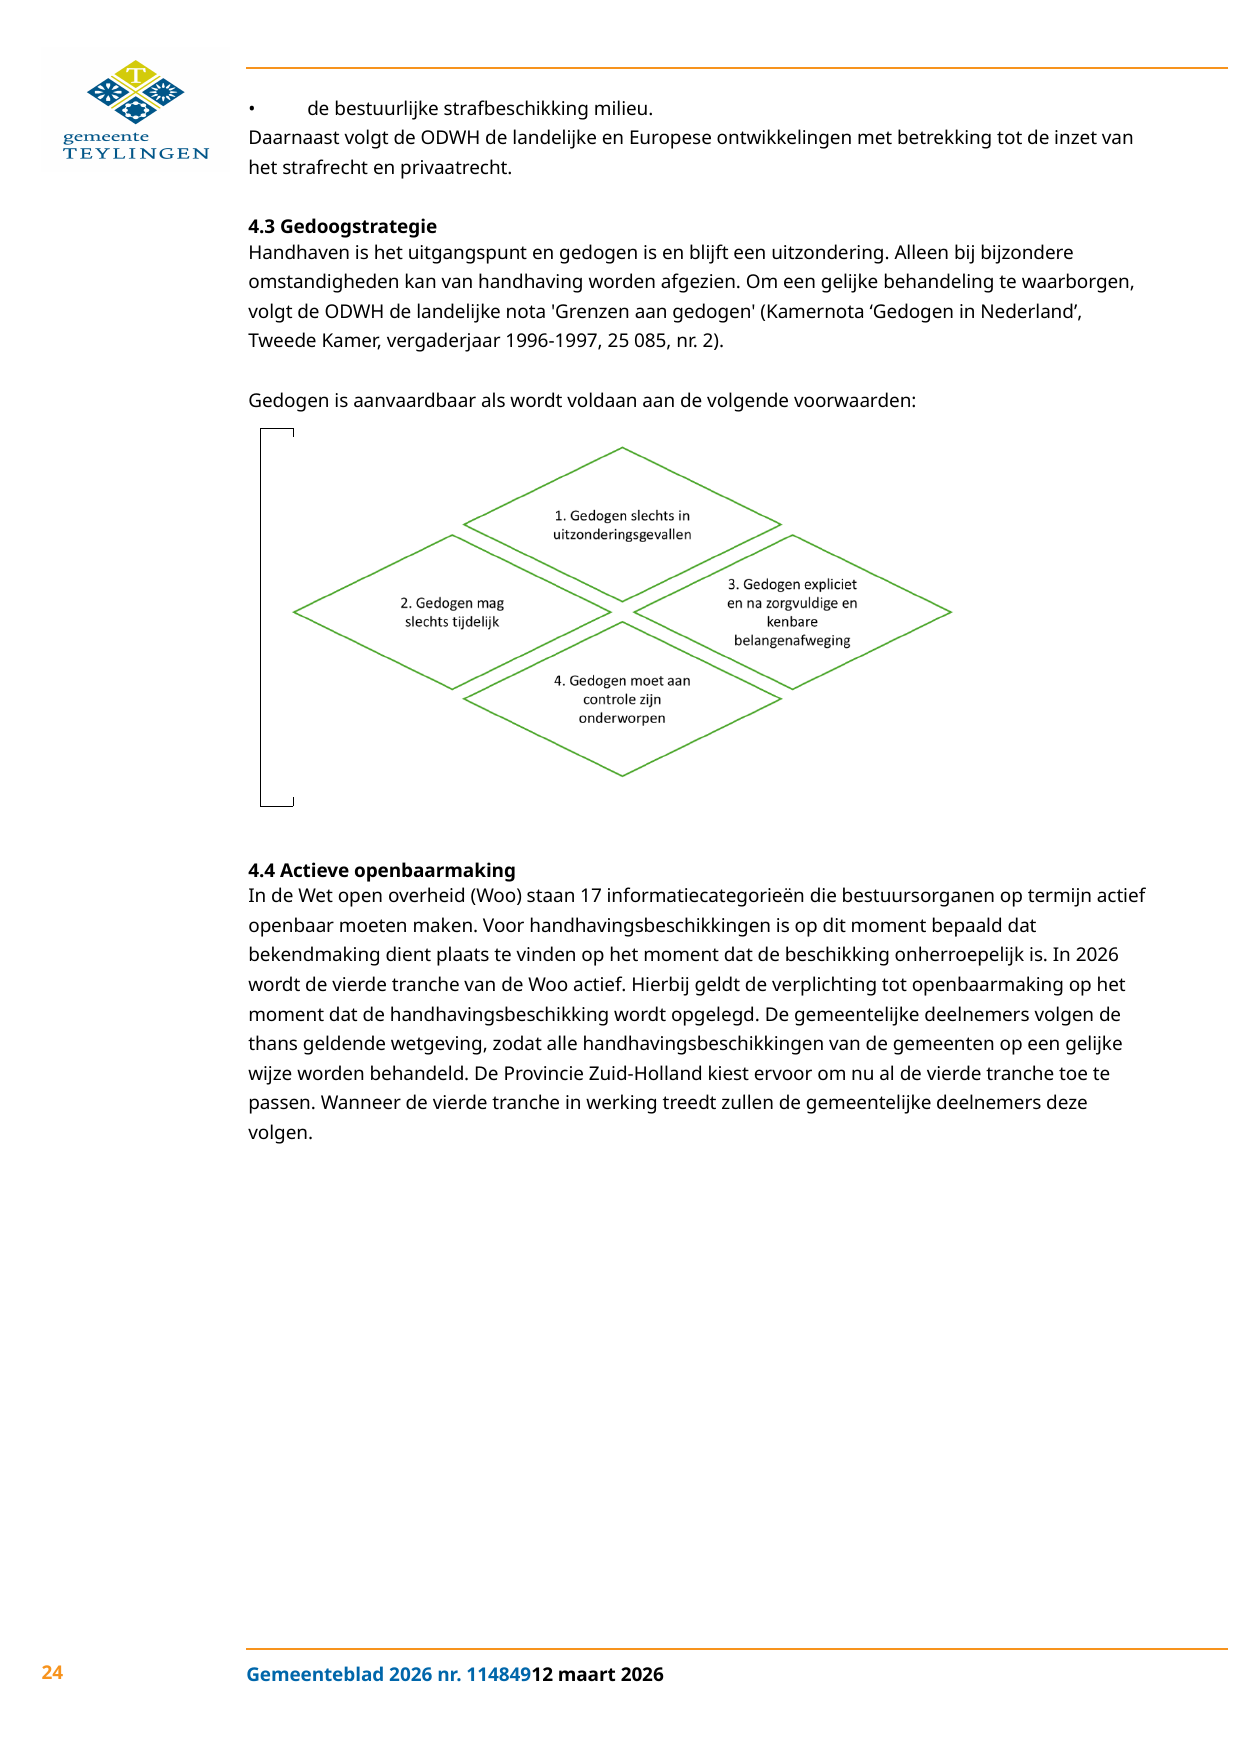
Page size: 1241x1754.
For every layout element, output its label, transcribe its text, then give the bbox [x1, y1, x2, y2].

text Handhaven is het uitgangspunt en gedogen is en blijft een uitzondering. Alleen bij bijzondere omstandigheden kan van handhaving worden afgezien. Om een gelijke behandeling te waarborgen, volgt de ODWH de landelijke nota 'Grenzen aan gedogen' (Kamernota ‘Gedogen in Nederland’, Tweede Kamer, vergaderjaar 1996-1997, 25 085, nr. 2). [248, 239, 1152, 353]
text 4.4 Actieve openbaarmaking [248, 857, 1152, 882]
list de bestuurlijke strafbeschikking milieu. [248, 95, 1152, 121]
text 4.3 Gedoogstrategie [248, 213, 1152, 239]
picture [41, 47, 231, 172]
picture [268, 437, 978, 797]
text Daarnaast volgt de ODWH de landelijke en Europese ontwikkelingen met betrekking tot de inzet van het strafrecht en privaatrecht. [248, 124, 1152, 180]
text Gedogen is aanvaardbaar als wordt voldaan aan de volgende voorwaarden: [248, 387, 1152, 412]
text In de Wet open overheid (Woo) staan 17 informatiecategorieën die bestuursorganen op termijn actief openbaar moeten maken. Voor handhavingsbeschikkingen is op dit moment bepaald dat bekendmaking dient plaats te vinden op het moment dat de beschikking onherroepelijk is. In 2026 wordt de vierde tranche van de Woo actief. Hierbij geldt de verplichting tot openbaarmaking op het moment dat de handhavingsbeschikking wordt opgelegd. De gemeentelijke deelnemers volgen de thans geldende wetgeving, zodat alle handhavingsbeschikkingen van de gemeenten op een gelijke wijze worden behandeld. De Provincie Zuid-Holland kiest ervoor om nu al de vierde tranche toe te passen. Wanneer de vierde tranche in werking treedt zullen de gemeentelijke deelnemers deze volgen. [248, 882, 1152, 1145]
